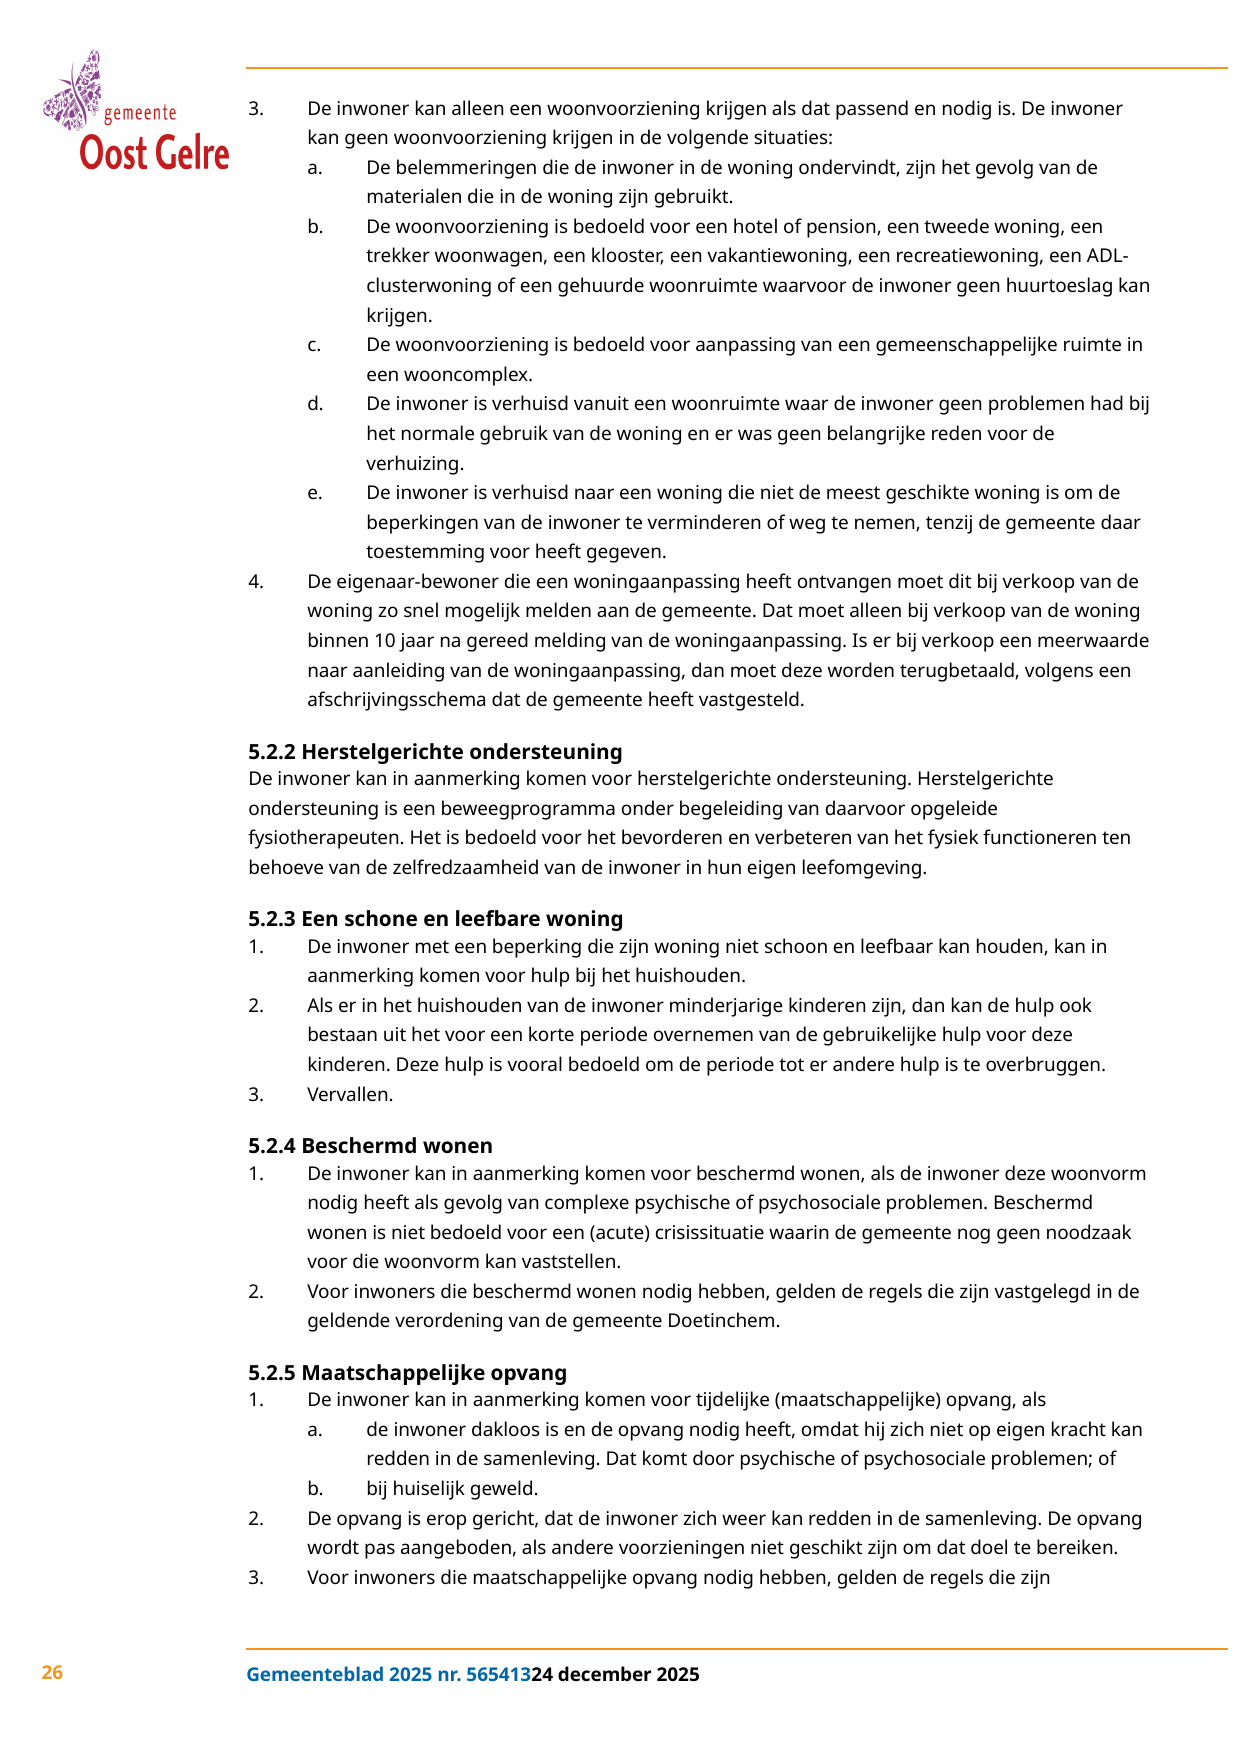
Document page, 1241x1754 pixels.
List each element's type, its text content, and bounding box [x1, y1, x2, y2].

list Vervallen. [248, 1081, 1152, 1107]
list De inwoner is verhuisd naar een woning die niet de meest geschikte woning is om de beperkingen van de inwoner te verminderen of weg te nemen, tenzij de gemeente daar toestemming voor heeft gegeven. [307, 479, 1152, 564]
picture [41, 47, 231, 172]
list De eigenaar-bewoner die een woningaanpassing heeft ontvangen moet dit bij verkoop van de woning zo snel mogelijk melden aan de gemeente. Dat moet alleen bij verkoop van de woning binnen 10 jaar na gereed melding van de woningaanpassing. Is er bij verkoop een meerwaarde naar aanleiding van de woningaanpassing, dan moet deze worden terugbetaald, volgens een afschrijvingsschema dat de gemeente heeft vastgesteld. [248, 568, 1152, 712]
list De inwoner kan in aanmerking komen voor tijdelijke (maatschappelijke) opvang, als [248, 1386, 1152, 1412]
text 5.2.4 Beschermd wonen [248, 1131, 1152, 1160]
list Voor inwoners die beschermd wonen nodig hebben, gelden de regels die zijn vastgelegd in de geldende verordening van de gemeente Doetinchem. [248, 1278, 1152, 1333]
text De inwoner kan in aanmerking komen voor herstelgerichte ondersteuning. Herstelgerichte ondersteuning is een beweegprogramma onder begeleiding van daarvoor opgeleide fysiotherapeuten. Het is bedoeld voor het bevorderen en verbeteren van het fysiek functioneren ten behoeve van de zelfredzaamheid van de inwoner in hun eigen leefomgeving. [248, 765, 1152, 880]
list De belemmeringen die de inwoner in de woning ondervindt, zijn het gevolg van de materialen die in de woning zijn gebruikt. [307, 154, 1152, 209]
list De inwoner met een beperking die zijn woning niet schoon en leefbaar kan houden, kan in aanmerking komen voor hulp bij het huishouden. [248, 933, 1152, 988]
list De inwoner is verhuisd vanuit een woonruimte waar de inwoner geen problemen had bij het normale gebruik van de woning en er was geen belangrijke reden voor de verhuizing. [307, 391, 1152, 476]
text 5.2.2 Herstelgerichte ondersteuning [248, 737, 1152, 765]
text 5.2.3 Een schone en leefbare woning [248, 904, 1152, 933]
list De inwoner kan alleen een woonvoorziening krijgen als dat passend en nodig is. De inwoner kan geen woonvoorziening krijgen in de volgende situaties: [248, 95, 1152, 150]
list De inwoner kan in aanmerking komen voor beschermd wonen, als de inwoner deze woonvorm nodig heeft als gevolg van complexe psychische of psychosociale problemen. Beschermd wonen is niet bedoeld voor een (acute) crisissituatie waarin de gemeente nog geen noodzaak voor die woonvorm kan vaststellen. [248, 1160, 1152, 1274]
list De woonvoorziening is bedoeld voor een hotel of pension, een tweede woning, een trekker woonwagen, een klooster, een vakantiewoning, een recreatiewoning, een ADL-clusterwoning of een gehuurde woonruimte waarvoor de inwoner geen huurtoeslag kan krijgen. [307, 213, 1152, 328]
list bij huiselijk geweld. [307, 1475, 1152, 1501]
list De woonvoorziening is bedoeld voor aanpassing van een gemeenschappelijke ruimte in een wooncomplex. [307, 331, 1152, 387]
list Voor inwoners die maatschappelijke opvang nodig hebben, gelden de regels die zijn [248, 1564, 1152, 1590]
text 5.2.5 Maatschappelijke opvang [248, 1358, 1152, 1386]
list De opvang is erop gericht, dat de inwoner zich weer kan redden in de samenleving. De opvang wordt pas aangeboden, als andere voorzieningen niet geschikt zijn om dat doel te bereiken. [248, 1505, 1152, 1560]
list Als er in het huishouden van de inwoner minderjarige kinderen zijn, dan kan de hulp ook bestaan uit het voor een korte periode overnemen van de gebruikelijke hulp voor deze kinderen. Deze hulp is vooral bedoeld om de periode tot er andere hulp is te overbruggen. [248, 992, 1152, 1077]
list de inwoner dakloos is en de opvang nodig heeft, omdat hij zich niet op eigen kracht kan redden in de samenleving. Dat komt door psychische of psychosociale problemen; of [307, 1416, 1152, 1471]
